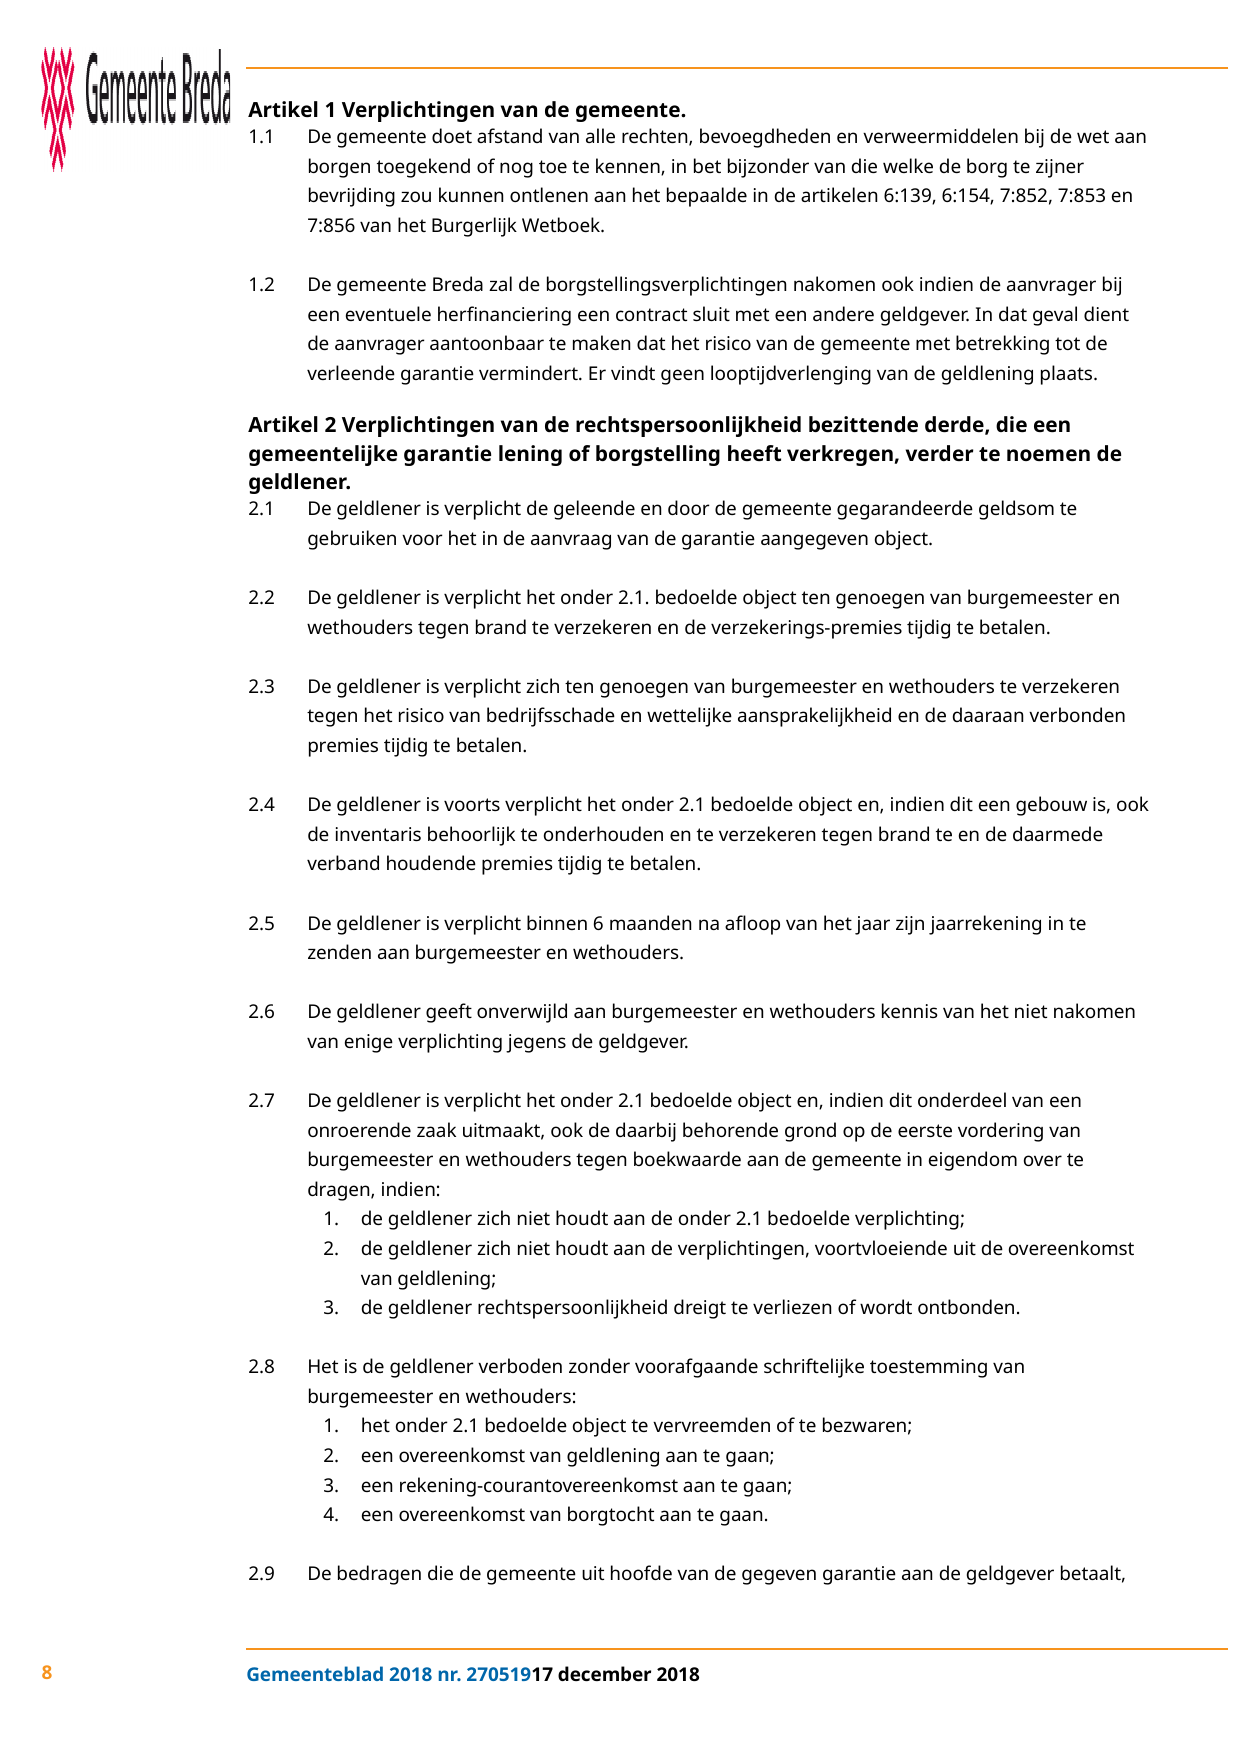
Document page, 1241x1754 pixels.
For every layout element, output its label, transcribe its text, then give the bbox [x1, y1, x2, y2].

list een rekening-courantovereenkomst aan te gaan; [323, 1472, 1152, 1498]
list De geldlener is verplicht zich ten genoegen van burgemeester en wethouders te verzekeren tegen het risico van bedrijfsschade en wettelijke aansprakelijkheid en de daaraan verbonden premies tijdig te betalen. [248, 673, 1152, 758]
list De geldlener is verplicht binnen 6 maanden na afloop van het jaar zijn jaarrekening in te zenden aan burgemeester en wethouders. [248, 910, 1152, 965]
text Artikel 1 Verplichtingen van de gemeente. [248, 95, 1152, 123]
list de geldlener rechtspersoonlijkheid dreigt te verliezen of wordt ontbonden. [323, 1294, 1152, 1320]
list een overeenkomst van geldlening aan te gaan; [323, 1442, 1152, 1468]
list De gemeente doet afstand van alle rechten, bevoegdheden en verweermiddelen bij de wet aan borgen toegekend of nog toe te kennen, in bet bijzonder van die welke de borg te zijner bevrijding zou kunnen ontlenen aan het bepaalde in de artikelen 6:139, 6:154, 7:852, 7:853 en 7:856 van het Burgerlijk Wetboek. [248, 123, 1152, 238]
list De geldlener is verplicht de geleende en door de gemeente gegarandeerde geldsom te gebruiken voor het in de aanvraag van de garantie aangegeven object. [248, 496, 1152, 551]
list de geldlener zich niet houdt aan de onder 2.1 bedoelde verplichting; [323, 1206, 1152, 1231]
picture [41, 47, 231, 172]
list een overeenkomst van borgtocht aan te gaan. [323, 1501, 1152, 1527]
list Het is de geldlener verboden zonder voorafgaande schriftelijke toestemming van burgemeester en wethouders: [248, 1353, 1152, 1409]
list de geldlener zich niet houdt aan de verplichtingen, voortvloeiende uit de overeenkomst van geldlening; [323, 1235, 1152, 1291]
text Artikel 2 Verplichtingen van de rechtspersoonlijkheid bezittende derde, die een gemeentelijke garantie lening of borgstelling heeft verkregen, verder te noemen de geldlener. [248, 410, 1152, 496]
list De gemeente Breda zal de borgstellingsverplichtingen nakomen ook indien de aanvrager bij een eventuele herfinanciering een contract sluit met een andere geldgever. In dat geval dient de aanvrager aantoonbaar te maken dat het risico van de gemeente met betrekking tot de verleende garantie vermindert. Er vindt geen looptijdverlenging van de geldlening plaats. [248, 271, 1152, 386]
list De geldlener is voorts verplicht het onder 2.1 bedoelde object en, indien dit een gebouw is, ook de inventaris behoorlijk te onderhouden en te verzekeren tegen brand te en de daarmede verband houdende premies tijdig te betalen. [248, 791, 1152, 876]
list De geldlener is verplicht het onder 2.1. bedoelde object ten genoegen van burgemeester en wethouders tegen brand te verzekeren en de verzekerings-premies tijdig te betalen. [248, 584, 1152, 640]
list het onder 2.1 bedoelde object te vervreemden of te bezwaren; [323, 1413, 1152, 1438]
list De geldlener is verplicht het onder 2.1 bedoelde object en, indien dit onderdeel van een onroerende zaak uitmaakt, ook de daarbij behorende grond op de eerste vordering van burgemeester en wethouders tegen boekwaarde aan de gemeente in eigendom over te dragen, indien: [248, 1087, 1152, 1202]
list De geldlener geeft onverwijld aan burgemeester en wethouders kennis van het niet nakomen van enige verplichting jegens de geldgever. [248, 998, 1152, 1054]
list De bedragen die de gemeente uit hoofde van de gegeven garantie aan de geldgever betaalt, [248, 1561, 1152, 1586]
